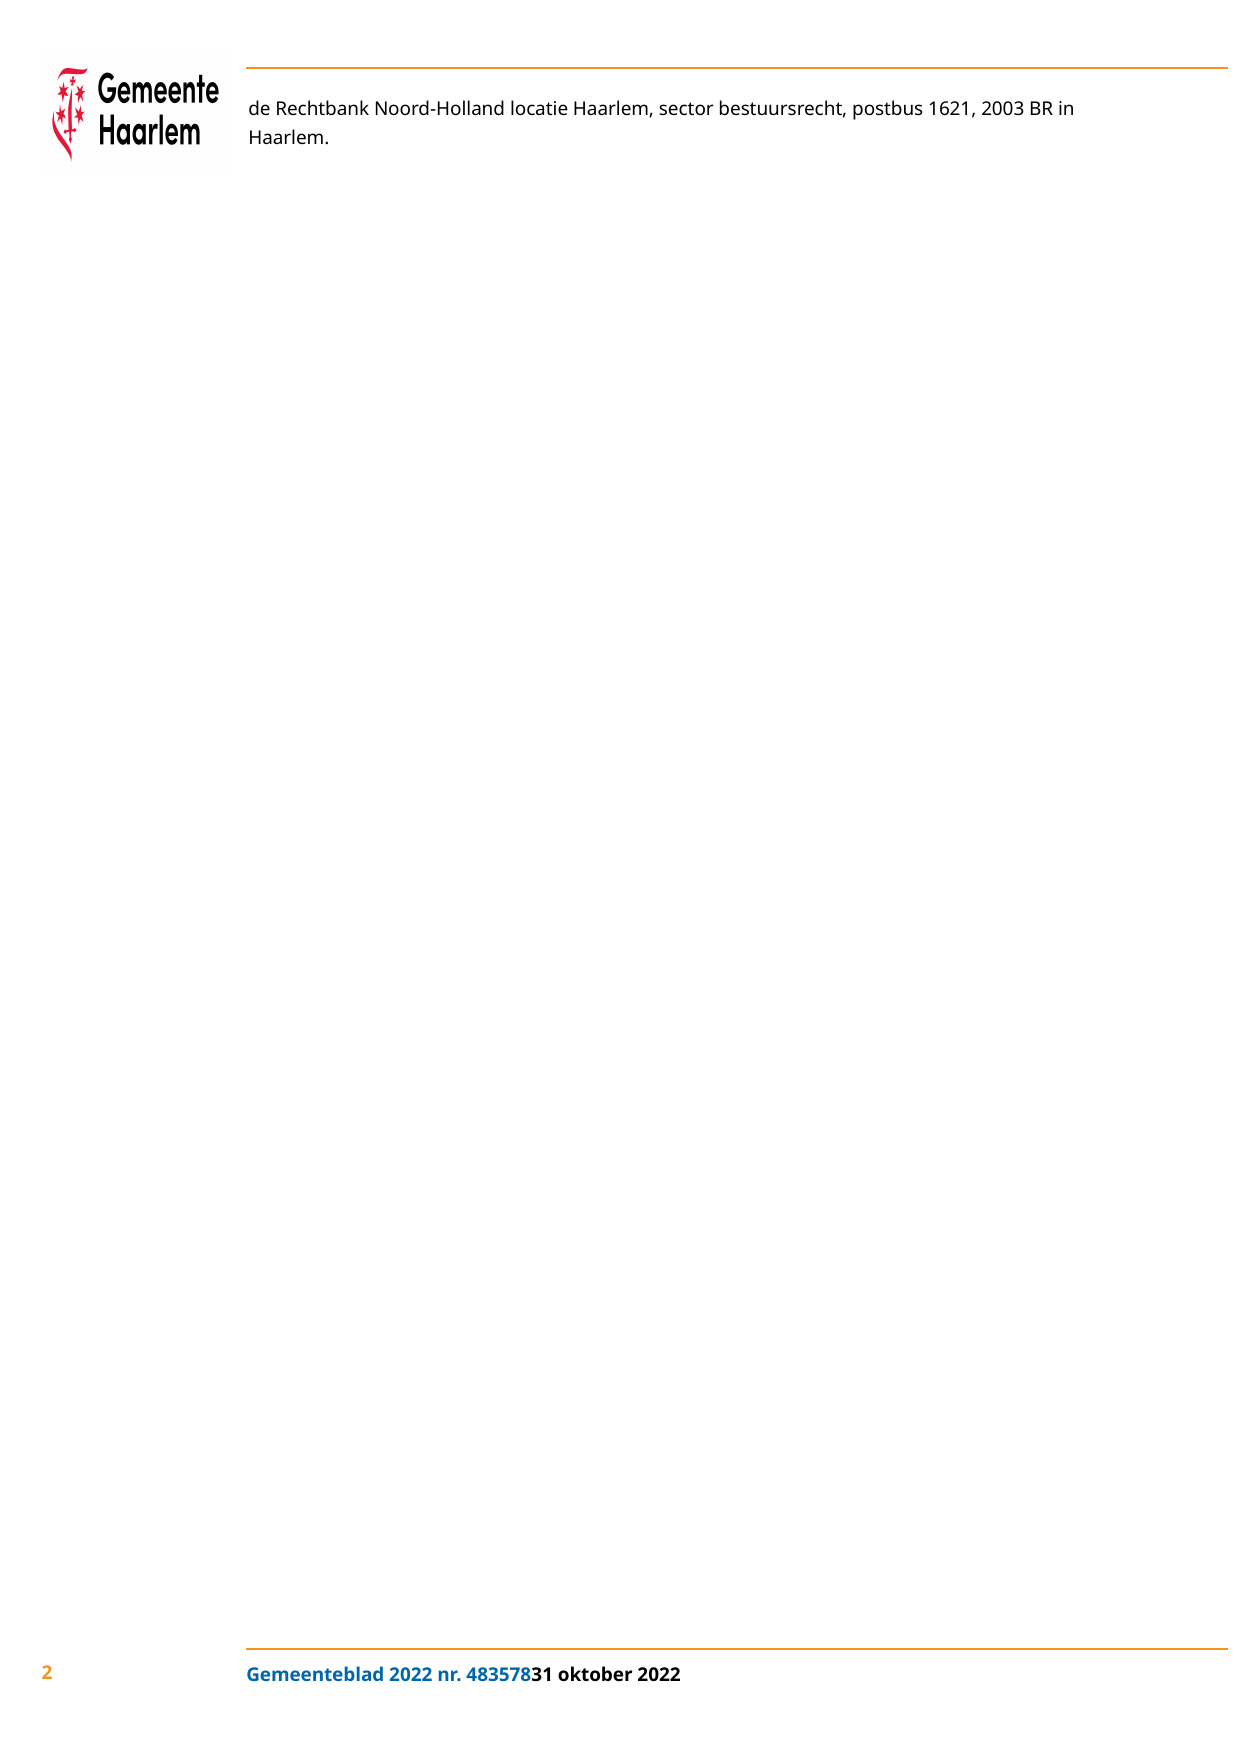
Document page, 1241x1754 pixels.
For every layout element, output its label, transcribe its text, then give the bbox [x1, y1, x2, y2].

text de Rechtbank Noord-Holland locatie Haarlem, sector bestuursrecht, postbus 1621, 2003 BR in Haarlem. [248, 95, 1152, 150]
picture [41, 47, 231, 172]
